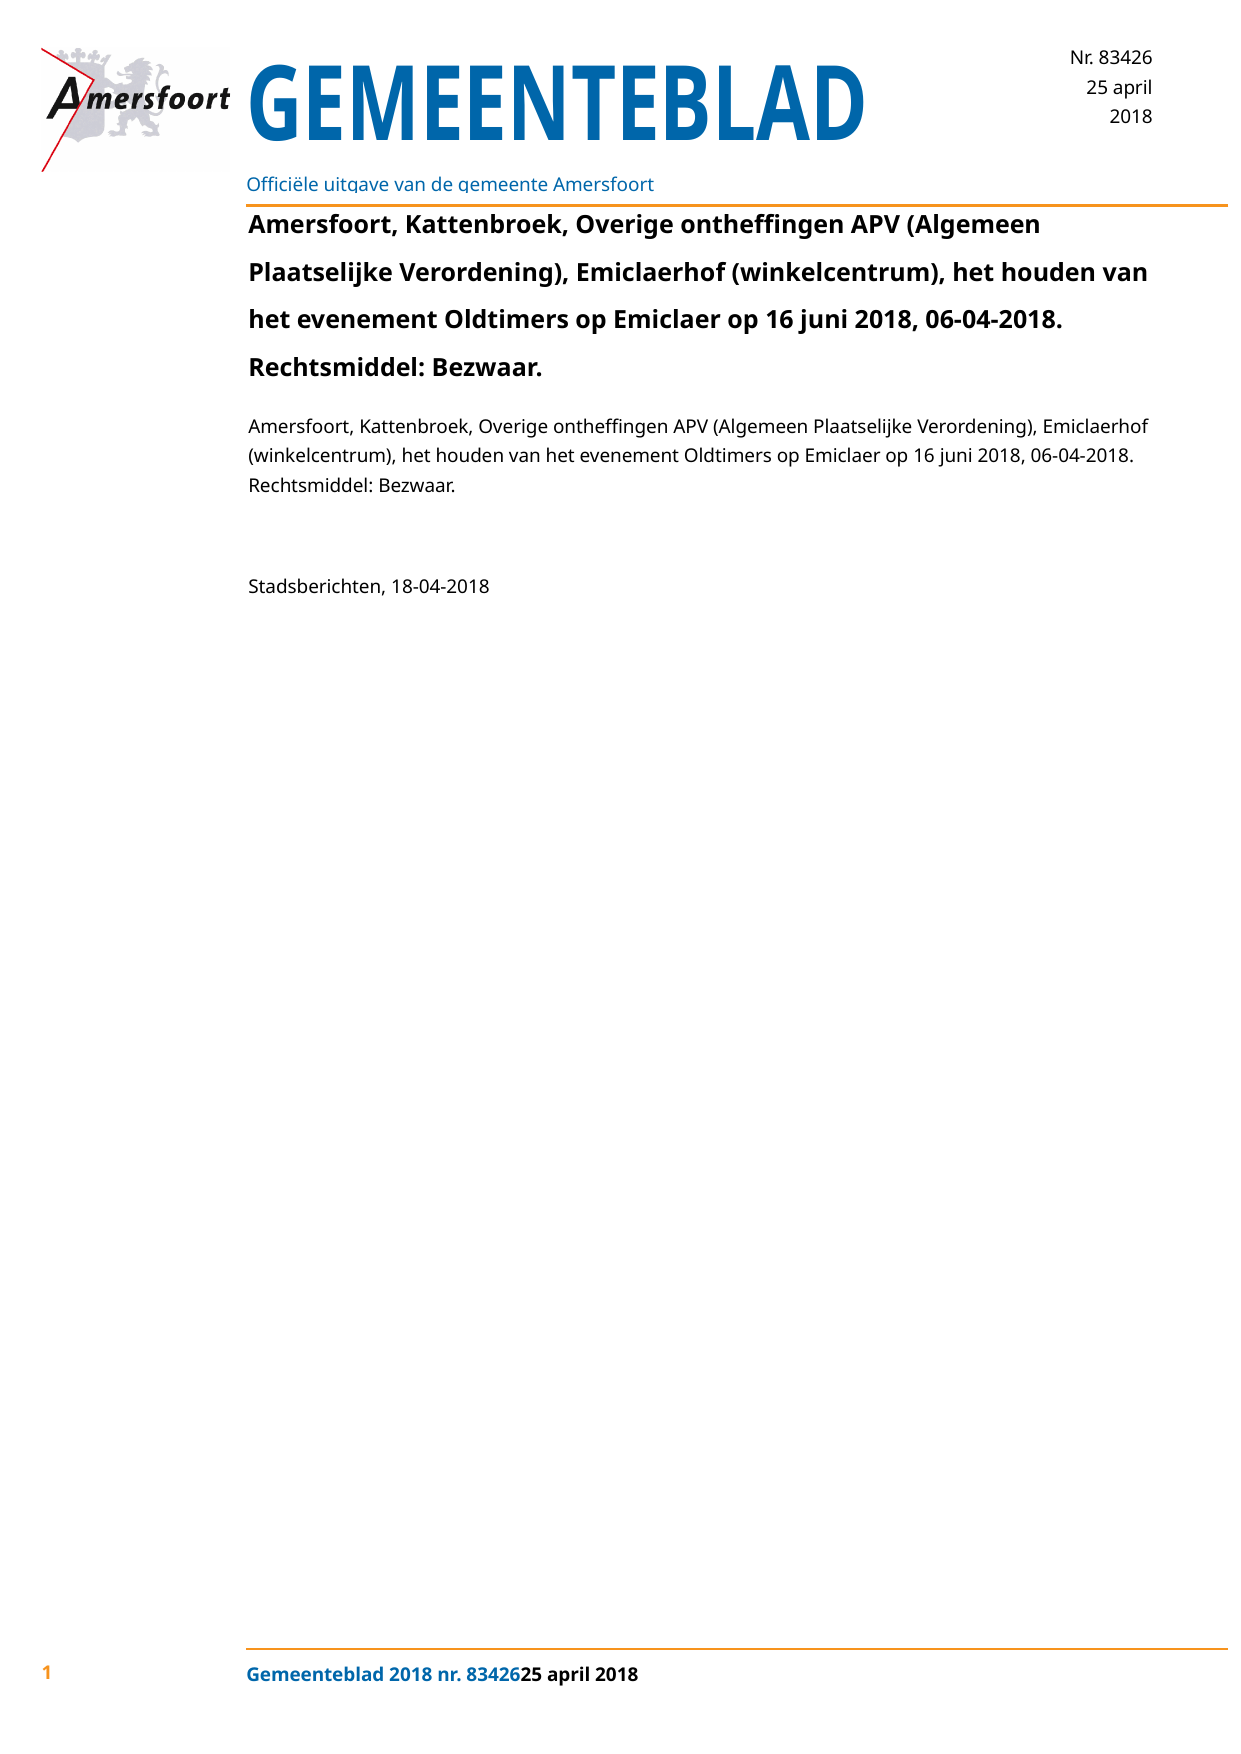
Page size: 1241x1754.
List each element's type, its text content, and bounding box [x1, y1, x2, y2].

text Amersfoort, Kattenbroek, Overige ontheffingen APV (Algemeen Plaatselijke Verordening), Emiclaerhof (winkelcentrum), het houden van het evenement Oldtimers op Emiclaer op 16 juni 2018, 06-04-2018. Rechtsmiddel: Bezwaar. [248, 413, 1152, 498]
picture [41, 47, 231, 172]
text Stadsberichten, 18-04-2018 [248, 573, 1152, 599]
text Amersfoort, Kattenbroek, Overige ontheffingen APV (Algemeen Plaatselijke Verordening), Emiclaerhof (winkelcentrum), het houden van het evenement Oldtimers op Emiclaer op 16 juni 2018, 06-04-2018. Rechtsmiddel: Bezwaar. [248, 207, 1152, 384]
